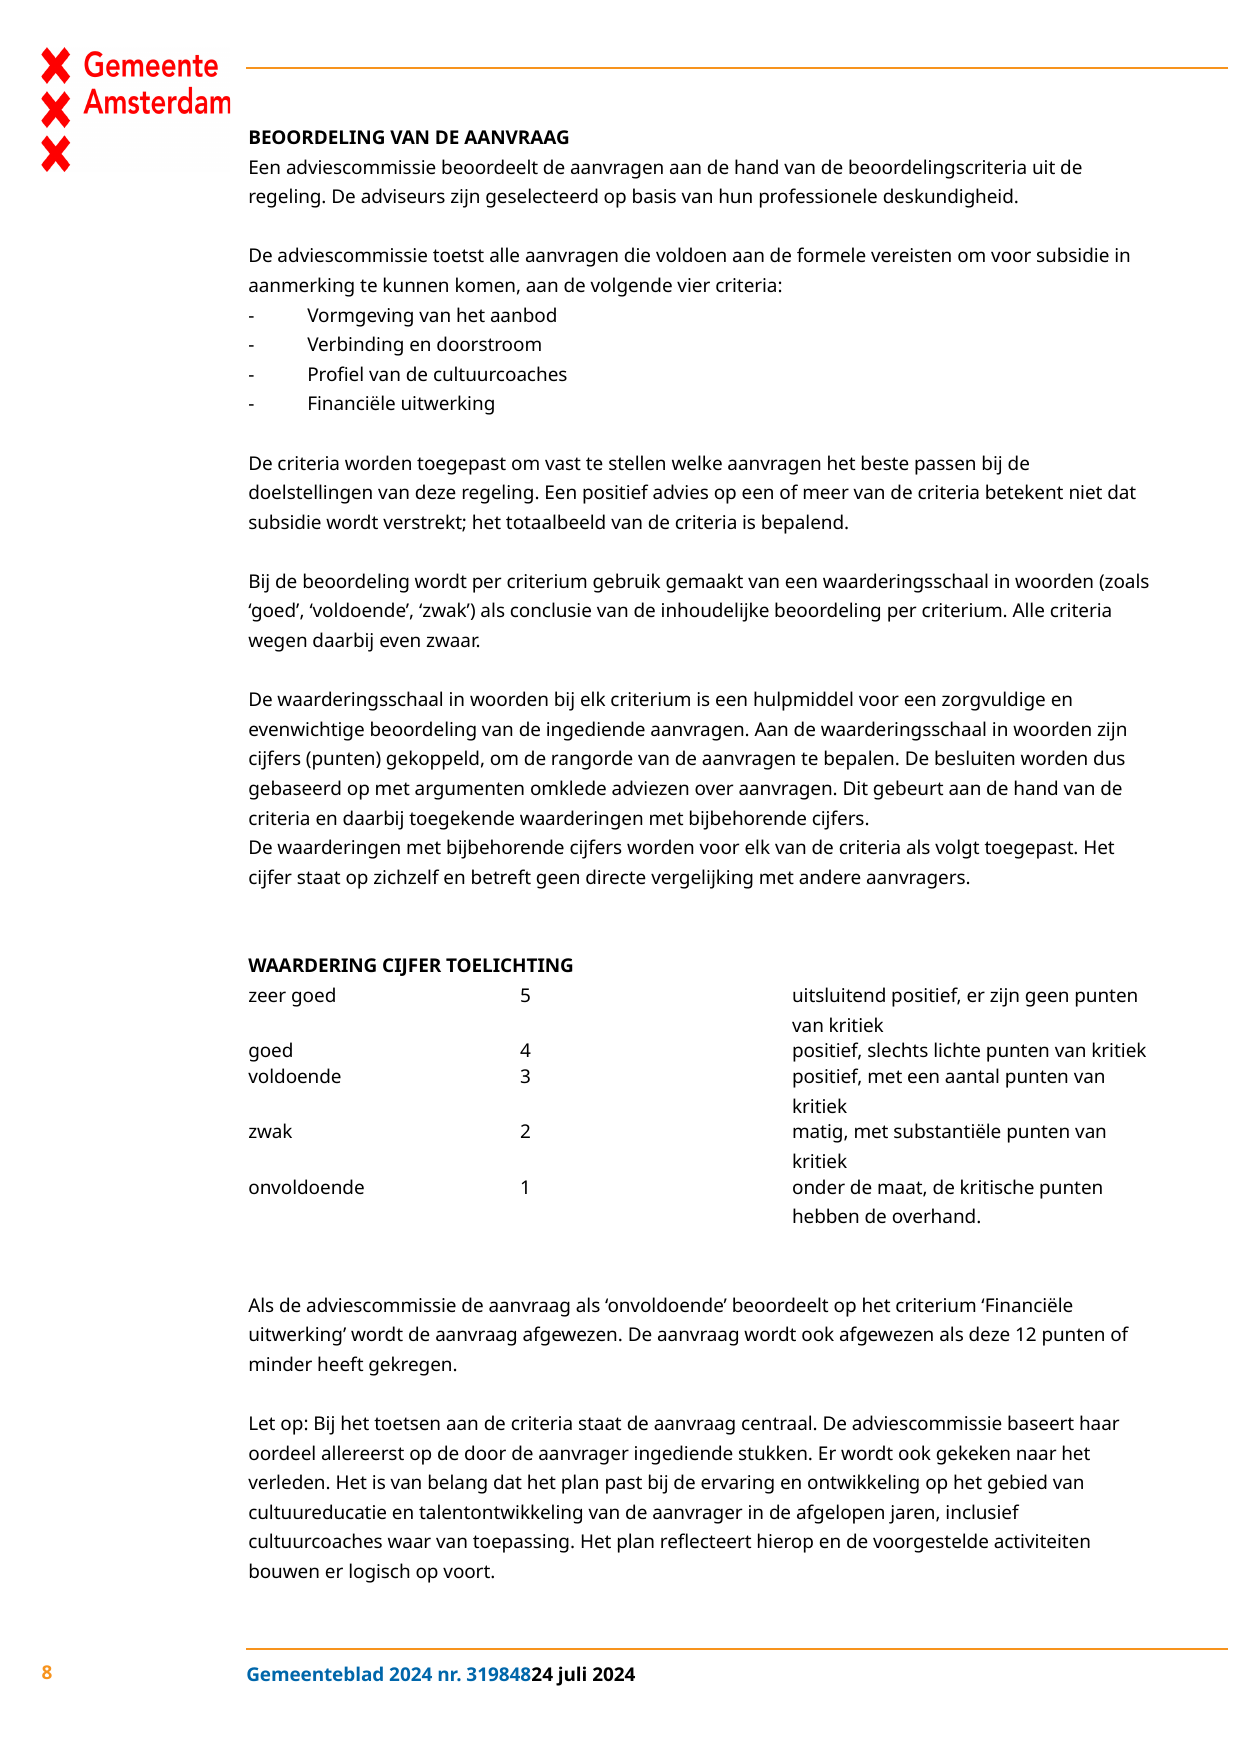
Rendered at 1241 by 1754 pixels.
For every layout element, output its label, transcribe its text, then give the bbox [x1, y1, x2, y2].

table_cell voldoende [248, 1064, 520, 1119]
table_cell 4 [520, 1038, 792, 1063]
table_header zeer goed [248, 983, 520, 1038]
text Let op: Bij het toetsen aan de criteria staat de aanvraag centraal. De adviescommissie baseert haar oordeel allereerst op de door de aanvrager ingediende stukken. Er wordt ook gekeken naar het verleden. Het is van belang dat het plan past bij de ervaring en ontwikkeling op het gebied van cultuureducatie en talentontwikkeling van de aanvrager in de afgelopen jaren, inclusief cultuurcoaches waar van toepassing. Het plan reflecteert hierop en de voorgestelde activiteiten bouwen er logisch op voort. [248, 1410, 1152, 1584]
table_cell 2 [520, 1119, 792, 1174]
table_cell matig, met substantiële punten van kritiek [792, 1119, 1152, 1174]
table_cell 3 [520, 1064, 792, 1119]
text BEOORDELING VAN DE AANVRAAG [248, 124, 1152, 150]
table_cell positief, met een aantal punten van kritiek [792, 1064, 1152, 1119]
list Vormgeving van het aanbod [248, 302, 1152, 328]
list Profiel van de cultuurcoaches [248, 361, 1152, 387]
table_cell positief, slechts lichte punten van kritiek [792, 1038, 1152, 1063]
table_cell onder de maat, de kritische punten hebben de overhand. [792, 1174, 1152, 1229]
list Financiële uitwerking [248, 391, 1152, 416]
table_header 5 [520, 983, 792, 1038]
table_cell 1 [520, 1174, 792, 1229]
text WAARDERING CIJFER TOELICHTING [248, 953, 1152, 978]
text De waarderingen met bijbehorende cijfers worden voor elk van de criteria als volgt toegepast. Het cijfer staat op zichzelf en betreft geen directe vergelijking met andere aanvragers. [248, 834, 1152, 890]
table_cell goed [248, 1038, 520, 1063]
text De criteria worden toegepast om vast te stellen welke aanvragen het beste passen bij de doelstellingen van deze regeling. Een positief advies op een of meer van de criteria betekent niet dat subsidie wordt verstrekt; het totaalbeeld van de criteria is bepalend. [248, 450, 1152, 535]
list Verbinding en doorstroom [248, 331, 1152, 357]
text Een adviescommissie beoordeelt de aanvragen aan de hand van de beoordelingscriteria uit de regeling. De adviseurs zijn geselecteerd op basis van hun professionele deskundigheid. [248, 154, 1152, 209]
text De adviescommissie toetst alle aanvragen die voldoen aan de formele vereisten om voor subsidie in aanmerking te kunnen komen, aan de volgende vier criteria: [248, 243, 1152, 298]
text Bij de beoordeling wordt per criterium gebruik gemaakt van een waarderingsschaal in woorden (zoals ‘goed’, ‘voldoende’, ‘zwak’) als conclusie van de inhoudelijke beoordeling per criterium. Alle criteria wegen daarbij even zwaar. [248, 568, 1152, 653]
picture [41, 47, 231, 172]
text De waarderingsschaal in woorden bij elk criterium is een hulpmiddel voor een zorgvuldige en evenwichtige beoordeling van de ingediende aanvragen. Aan de waarderingsschaal in woorden zijn cijfers (punten) gekoppeld, om de rangorde van de aanvragen te bepalen. De besluiten worden dus gebaseerd op met argumenten omklede adviezen over aanvragen. Dit gebeurt aan de hand van de criteria en daarbij toegekende waarderingen met bijbehorende cijfers. [248, 686, 1152, 831]
table_header uitsluitend positief, er zijn geen punten van kritiek [792, 983, 1152, 1038]
table_cell onvoldoende [248, 1174, 520, 1229]
text Als de adviescommissie de aanvraag als ‘onvoldoende’ beoordeelt op het criterium ‘Financiële uitwerking’ wordt de aanvraag afgewezen. De aanvraag wordt ook afgewezen als deze 12 punten of minder heeft gekregen. [248, 1292, 1152, 1377]
table_cell zwak [248, 1119, 520, 1174]
